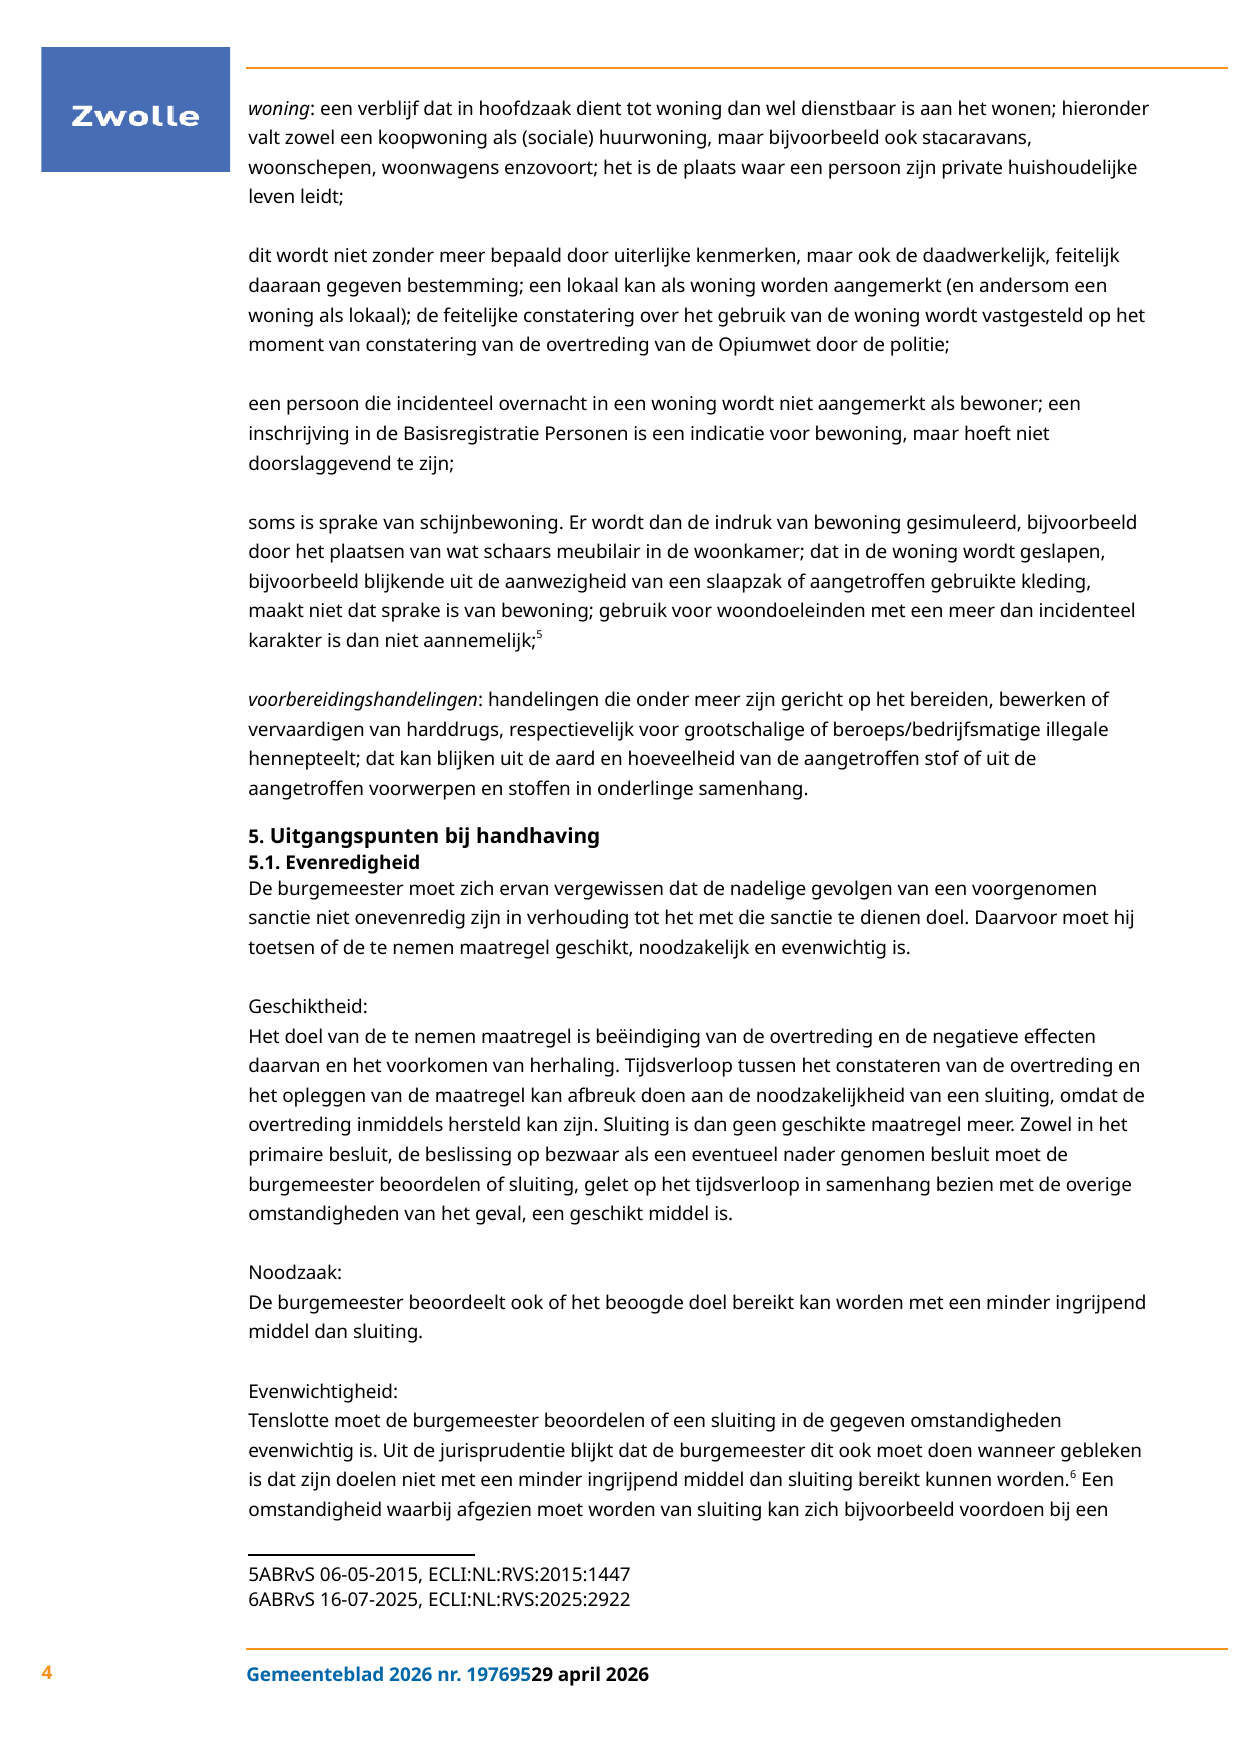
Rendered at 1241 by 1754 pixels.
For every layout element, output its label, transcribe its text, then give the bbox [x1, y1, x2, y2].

text ABRvS 06-05-2015, ECLI:NL:RVS:2015:1447 [248, 1561, 1152, 1586]
text Het doel van de te nemen maatregel is beëindiging van de overtreding en de negatieve effecten daarvan en het voorkomen van herhaling. Tijdsverloop tussen het constateren van de overtreding en het opleggen van de maatregel kan afbreuk doen aan de noodzakelijkheid van een sluiting, omdat de overtreding inmiddels hersteld kan zijn. Sluiting is dan geen geschikte maatregel meer. Zowel in het primaire besluit, de beslissing op bezwaar als een eventueel nader genomen besluit moet de burgemeester beoordelen of sluiting, gelet op het tijdsverloop in samenhang bezien met de overige omstandigheden van het geval, een geschikt middel is. [248, 1023, 1152, 1226]
text Evenwichtigheid: [248, 1378, 1152, 1404]
text dit wordt niet zonder meer bepaald door uiterlijke kenmerken, maar ook de daadwerkelijk, feitelijk daaraan gegeven bestemming; een lokaal kan als woning worden aangemerkt (en andersom een woning als lokaal); de feitelijke constatering over het gebruik van de woning wordt vastgesteld op het moment van constatering van de overtreding van de Opiumwet door de politie; [248, 243, 1152, 357]
text Noodzaak: [248, 1259, 1152, 1285]
text 5. Uitgangspunten bij handhaving [248, 821, 1152, 849]
text Geschiktheid: [248, 993, 1152, 1019]
text voorbereidingshandelingen: handelingen die onder meer zijn gericht op het bereiden, bewerken of vervaardigen van harddrugs, respectievelijk voor grootschalige of beroeps/bedrijfsmatige illegale hennepteelt; dat kan blijken uit de aard en hoeveelheid van de aangetroffen stof of uit de aangetroffen voorwerpen en stoffen in onderlinge samenhang. [248, 686, 1152, 801]
text een persoon die incidenteel overnacht in een woning wordt niet aangemerkt als bewoner; een inschrijving in de Basisregistratie Personen is een indicatie voor bewoning, maar hoeft niet doorslaggevend te zijn; [248, 391, 1152, 476]
text 5.1. Evenredigheid [248, 849, 1152, 875]
text soms is sprake van schijnbewoning. Er wordt dan de indruk van bewoning gesimuleerd, bijvoorbeeld door het plaatsen van wat schaars meubilair in de woonkamer; dat in de woning wordt geslapen, bijvoorbeeld blijkende uit de aanwezigheid van een slaapzak of aangetroffen gebruikte kleding, maakt niet dat sprake is van bewoning; gebruik voor woondoeleinden met een meer dan incidenteel karakter is dan niet aannemelijk; [248, 509, 1152, 653]
text De burgemeester moet zich ervan vergewissen dat de nadelige gevolgen van een voorgenomen sanctie niet onevenredig zijn in verhouding tot het met die sanctie te dienen doel. Daarvoor moet hij toetsen of de te nemen maatregel geschikt, noodzakelijk en evenwichtig is. [248, 875, 1152, 960]
text Tenslotte moet de burgemeester beoordelen of een sluiting in de gegeven omstandigheden evenwichtig is. Uit de jurisprudentie blijkt dat de burgemeester dit ook moet doen wanneer gebleken is dat zijn doelen niet met een minder ingrijpend middel dan sluiting bereikt kunnen worden. Een omstandigheid waarbij afgezien moet worden van sluiting kan zich bijvoorbeeld voordoen bij een [248, 1407, 1152, 1522]
text De burgemeester beoordeelt ook of het beoogde doel bereikt kan worden met een minder ingrijpend middel dan sluiting. [248, 1289, 1152, 1344]
text woning: een verblijf dat in hoofdzaak dient tot woning dan wel dienstbaar is aan het wonen; hieronder valt zowel een koopwoning als (sociale) huurwoning, maar bijvoorbeeld ook stacaravans, woonschepen, woonwagens enzovoort; het is de plaats waar een persoon zijn private huishoudelijke leven leidt; [248, 95, 1152, 209]
picture [41, 47, 231, 172]
text ABRvS 16-07-2025, ECLI:NL:RVS:2025:2922 [248, 1586, 1152, 1612]
